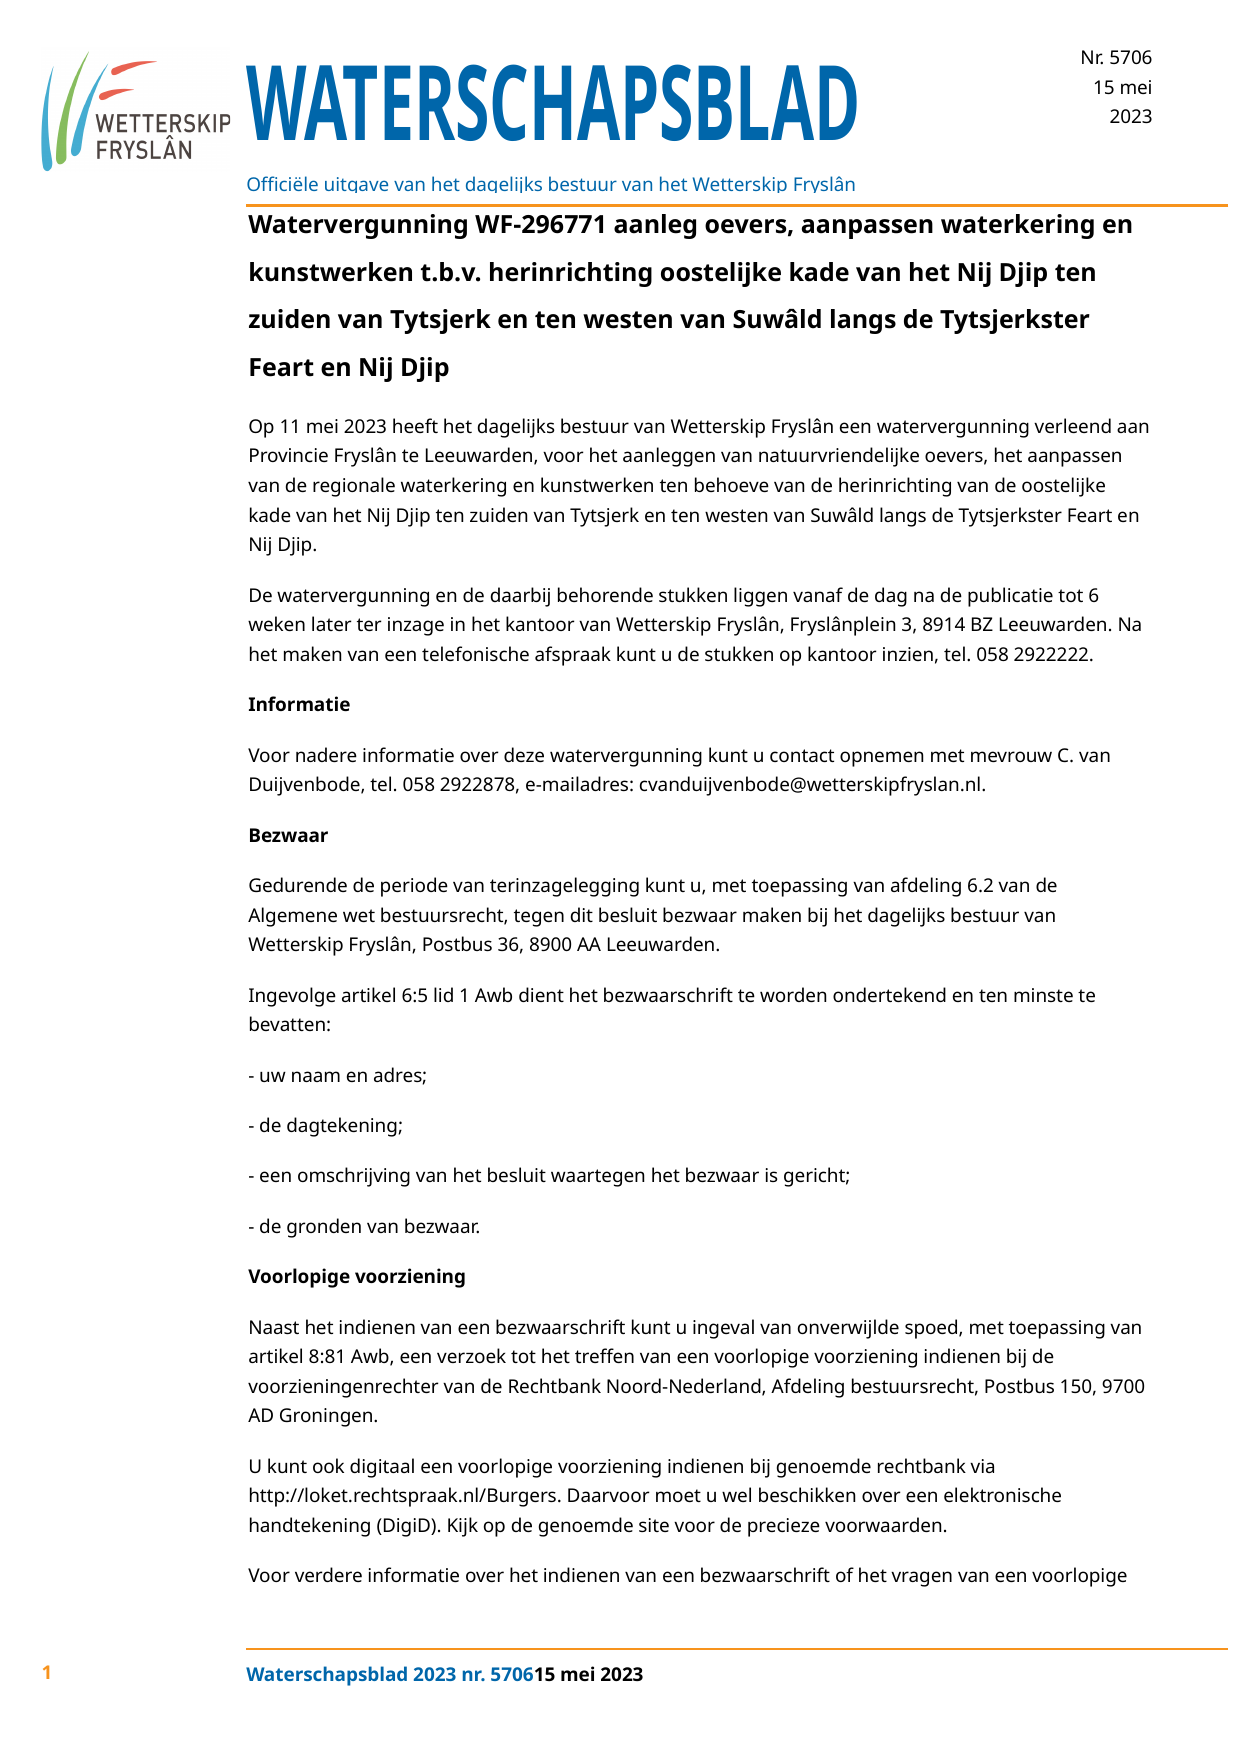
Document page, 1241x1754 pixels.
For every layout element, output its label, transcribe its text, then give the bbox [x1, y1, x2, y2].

text Bezwaar [248, 822, 1152, 848]
text - de gronden van bezwaar. [248, 1213, 1152, 1239]
text - een omschrijving van het besluit waartegen het bezwaar is gericht; [248, 1163, 1152, 1188]
text Informatie [248, 691, 1152, 717]
text Voor nadere informatie over deze watervergunning kunt u contact opnemen met mevrouw C. van Duijvenbode, tel. 058 2922878, e-mailadres: cvanduijvenbode@wetterskipfryslan.nl. [248, 742, 1152, 797]
picture [41, 47, 231, 172]
text - uw naam en adres; [248, 1062, 1152, 1088]
text De watervergunning en de daarbij behorende stukken liggen vanaf de dag na de publicatie tot 6 weken later ter inzage in het kantoor van Wetterskip Fryslân, Fryslânplein 3, 8914 BZ Leeuwarden. Na het maken van een telefonische afspraak kunt u de stukken op kantoor inzien, tel. 058 2922222. [248, 582, 1152, 667]
text Watervergunning WF-296771 aanleg oevers, aanpassen waterkering en kunstwerken t.b.v. herinrichting oostelijke kade van het Nij Djip ten zuiden van Tytsjerk en ten westen van Suwâld langs de Tytsjerkster Feart en Nij Djip [248, 207, 1152, 384]
text Voorlopige voorziening [248, 1263, 1152, 1289]
text Voor verdere informatie over het indienen van een bezwaarschrift of het vragen van een voorlopige [248, 1563, 1152, 1588]
text U kunt ook digitaal een voorlopige voorziening indienen bij genoemde rechtbank via http://loket.rechtspraak.nl/Burgers. Daarvoor moet u wel beschikken over een elektronische handtekening (DigiD). Kijk op de genoemde site voor de precieze voorwaarden. [248, 1453, 1152, 1538]
text Naast het indienen van een bezwaarschrift kunt u ingeval van onverwijlde spoed, met toepassing van artikel 8:81 Awb, een verzoek tot het treffen van een voorlopige voorziening indienen bij de voorzieningenrechter van de Rechtbank Noord-Nederland, Afdeling bestuursrecht, Postbus 150, 9700 AD Groningen. [248, 1314, 1152, 1428]
text Gedurende de periode van terinzagelegging kunt u, met toepassing van afdeling 6.2 van de Algemene wet bestuursrecht, tegen dit besluit bezwaar maken bij het dagelijks bestuur van Wetterskip Fryslân, Postbus 36, 8900 AA Leeuwarden. [248, 872, 1152, 957]
text - de dagtekening; [248, 1112, 1152, 1138]
text Ingevolge artikel 6:5 lid 1 Awb dient het bezwaarschrift te worden ondertekend en ten minste te bevatten: [248, 982, 1152, 1037]
text Op 11 mei 2023 heeft het dagelijks bestuur van Wetterskip Fryslân een watervergunning verleend aan Provincie Fryslân te Leeuwarden, voor het aanleggen van natuurvriendelijke oevers, het aanpassen van de regionale waterkering en kunstwerken ten behoeve van de herinrichting van de oostelijke kade van het Nij Djip ten zuiden van Tytsjerk en ten westen van Suwâld langs de Tytsjerkster Feart en Nij Djip. [248, 413, 1152, 557]
